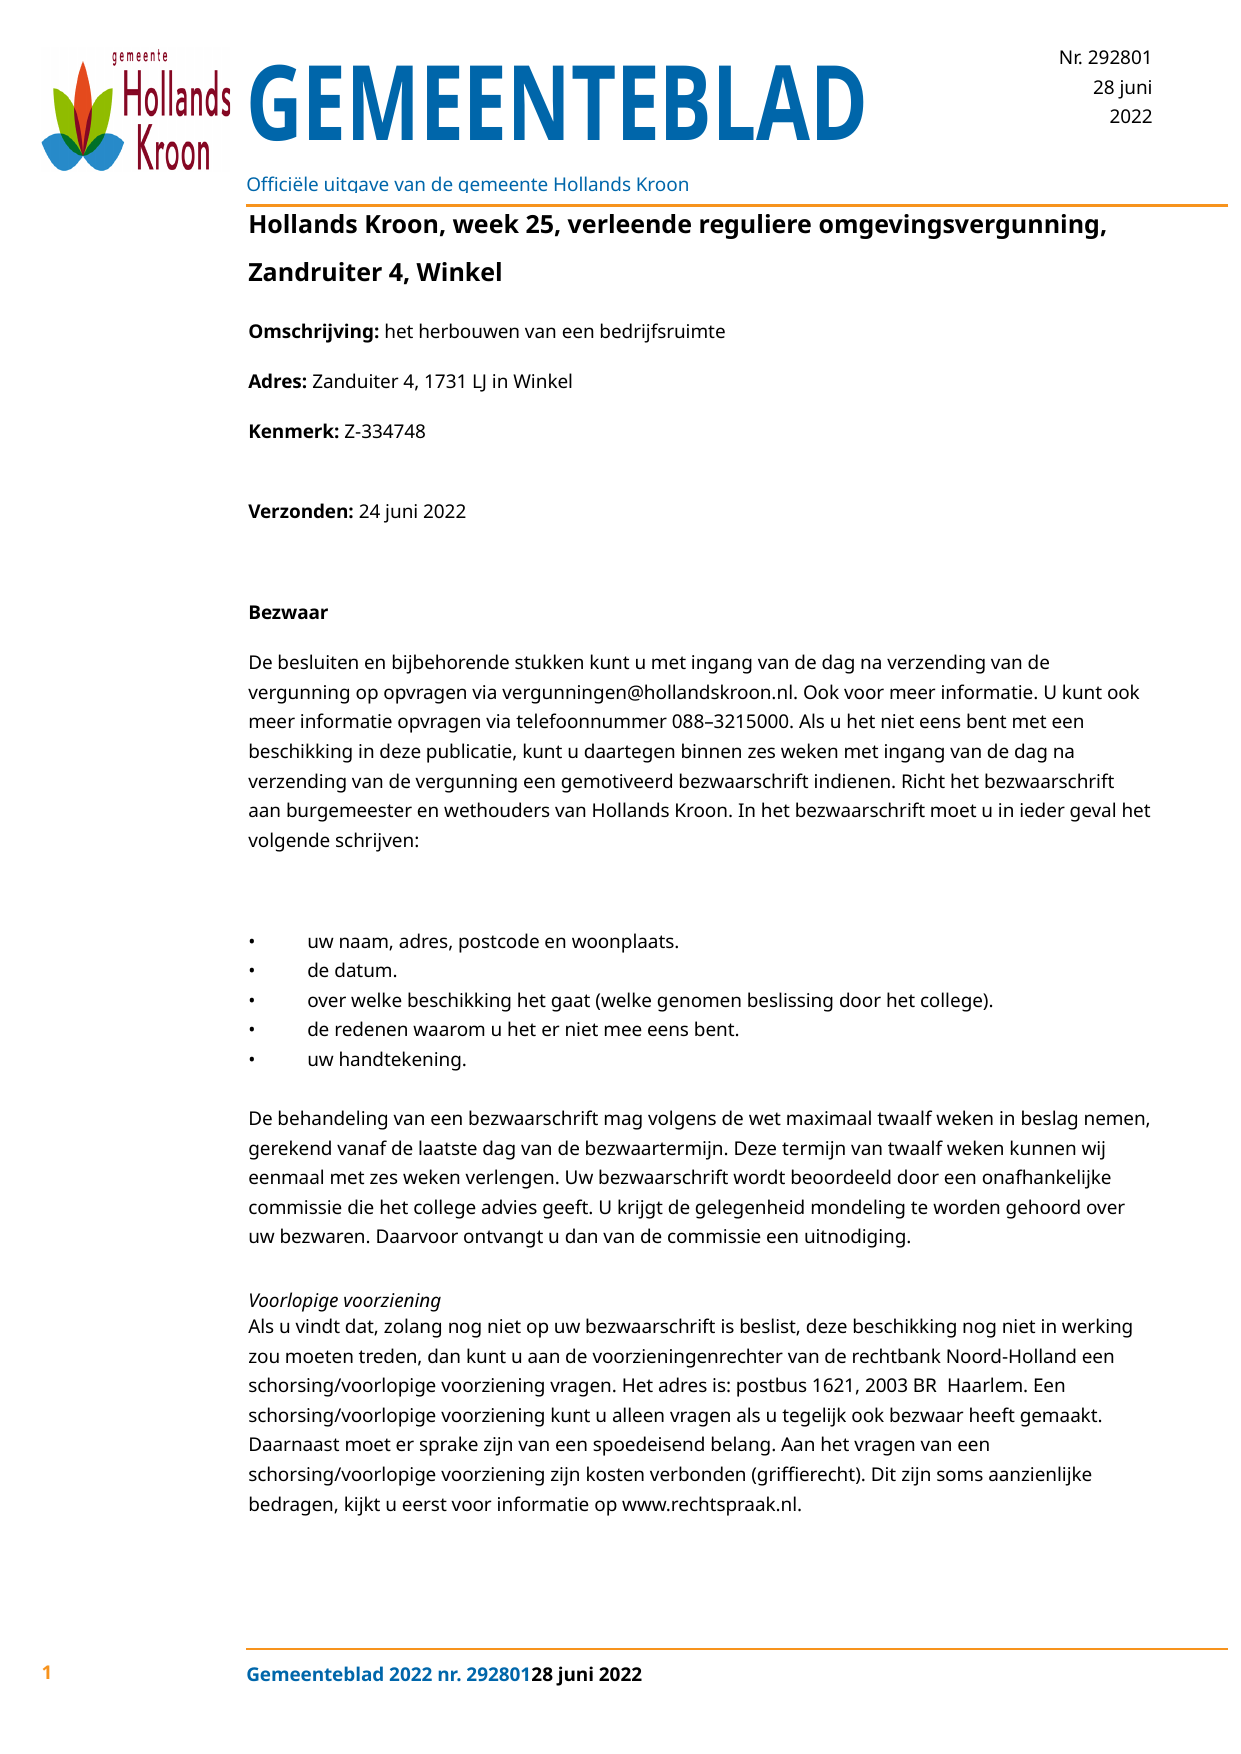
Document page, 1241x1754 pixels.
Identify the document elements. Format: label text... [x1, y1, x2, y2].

text Voorlopige voorziening [248, 1288, 1152, 1313]
list over welke beschikking het gaat (welke genomen beslissing door het college). [248, 987, 1152, 1013]
table_header [248, 469, 700, 495]
text Adres: Zanduiter 4, 1731 LJ in Winkel [248, 368, 1152, 394]
list uw handtekening. [248, 1046, 1152, 1072]
list uw naam, adres, postcode en woonplaats. [248, 928, 1152, 953]
table_header [700, 469, 1152, 495]
text Verzonden: 24 juni 2022 [248, 498, 1152, 524]
text Bezwaar [248, 599, 1152, 625]
text De behandeling van een bezwaarschrift mag volgens de wet maximaal twaalf weken in beslag nemen, gerekend vanaf de laatste dag van de bezwaartermijn. Deze termijn van twaalf weken kunnen wij eenmaal met zes weken verlengen. Uw bezwaarschrift wordt beoordeeld door een onafhankelijke commissie die het college advies geeft. U krijgt de gelegenheid mondeling te worden gehoord over uw bezwaren. Daarvoor ontvangt u dan van de commissie een uitnodiging. [248, 1105, 1152, 1249]
list de datum. [248, 957, 1152, 983]
text Hollands Kroon, week 25, verleende reguliere omgevingsvergunning, Zandruiter 4, Winkel [248, 207, 1152, 288]
text Omschrijving: het herbouwen van een bedrijfsruimte [248, 318, 1152, 344]
text Kenmerk: Z-334748 [248, 419, 1152, 444]
list de redenen waarom u het er niet mee eens bent. [248, 1017, 1152, 1042]
text De besluiten en bijbehorende stukken kunt u met ingang van de dag na verzending van de vergunning op opvragen via vergunningen@hollandskroon.nl. Ook voor meer informatie. U kunt ook meer informatie opvragen via telefoonnummer 088–3215000. Als u het niet eens bent met een beschikking in deze publicatie, kunt u daartegen binnen zes weken met ingang van de dag na verzending van de vergunning een gemotiveerd bezwaarschrift indienen. Richt het bezwaarschrift aan burgemeester en wethouders van Hollands Kroon. In het bezwaarschrift moet u in ieder geval het volgende schrijven: [248, 649, 1152, 853]
picture [41, 47, 231, 172]
text Als u vindt dat, zolang nog niet op uw bezwaarschrift is beslist, deze beschikking nog niet in werking zou moeten treden, dan kunt u aan de voorzieningenrechter van de rechtbank Noord-Holland een schorsing/voorlopige voorziening vragen. Het adres is: postbus 1621, 2003 BR Haarlem. Een schorsing/voorlopige voorziening kunt u alleen vragen als u tegelijk ook bezwaar heeft gemaakt. Daarnaast moet er sprake zijn van een spoedeisend belang. Aan het vragen van een schorsing/voorlopige voorziening zijn kosten verbonden (griffierecht). Dit zijn soms aanzienlijke bedragen, kijkt u eerst voor informatie op www.rechtspraak.nl. [248, 1313, 1152, 1517]
